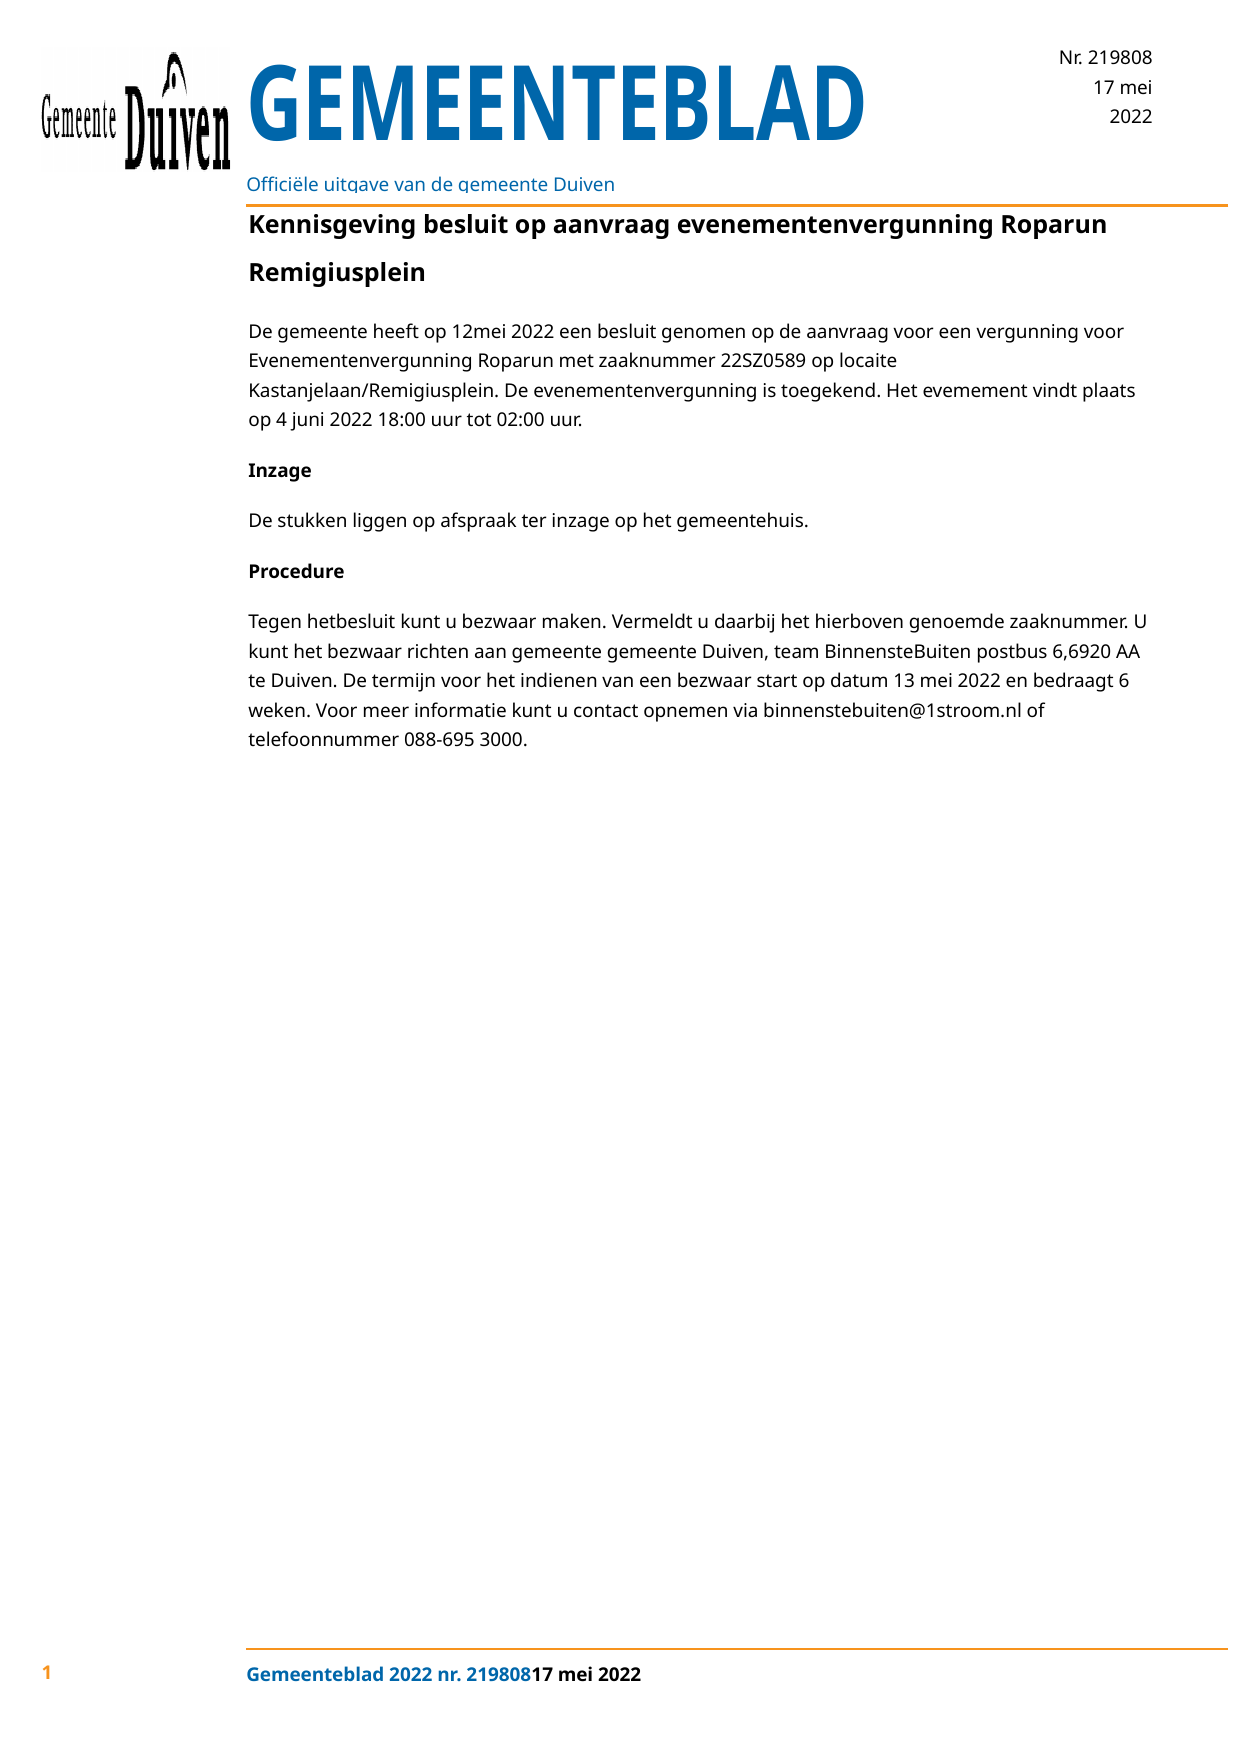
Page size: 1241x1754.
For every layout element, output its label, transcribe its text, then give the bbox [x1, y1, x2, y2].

text Kennisgeving besluit op aanvraag evenementenvergunning Roparun Remigiusplein [248, 207, 1152, 288]
picture [41, 47, 231, 172]
text Procedure [248, 558, 1152, 584]
text De gemeente heeft op 12mei 2022 een besluit genomen op de aanvraag voor een vergunning voor Evenementenvergunning Roparun met zaaknummer 22SZ0589 op locaite Kastanjelaan/Remigiusplein. De evenementenvergunning is toegekend. Het evemement vindt plaats op 4 juni 2022 18:00 uur tot 02:00 uur. [248, 318, 1152, 432]
text Tegen hetbesluit kunt u bezwaar maken. Vermeldt u daarbij het hierboven genoemde zaaknummer. U kunt het bezwaar richten aan gemeente gemeente Duiven, team BinnensteBuiten postbus 6,6920 AA te Duiven. De termijn voor het indienen van een bezwaar start op datum 13 mei 2022 en bedraagt 6 weken. Voor meer informatie kunt u contact opnemen via binnenstebuiten@1stroom.nl of telefoonnummer 088-695 3000. [248, 608, 1152, 752]
text De stukken liggen op afspraak ter inzage op het gemeentehuis. [248, 507, 1152, 533]
text Inzage [248, 457, 1152, 483]
